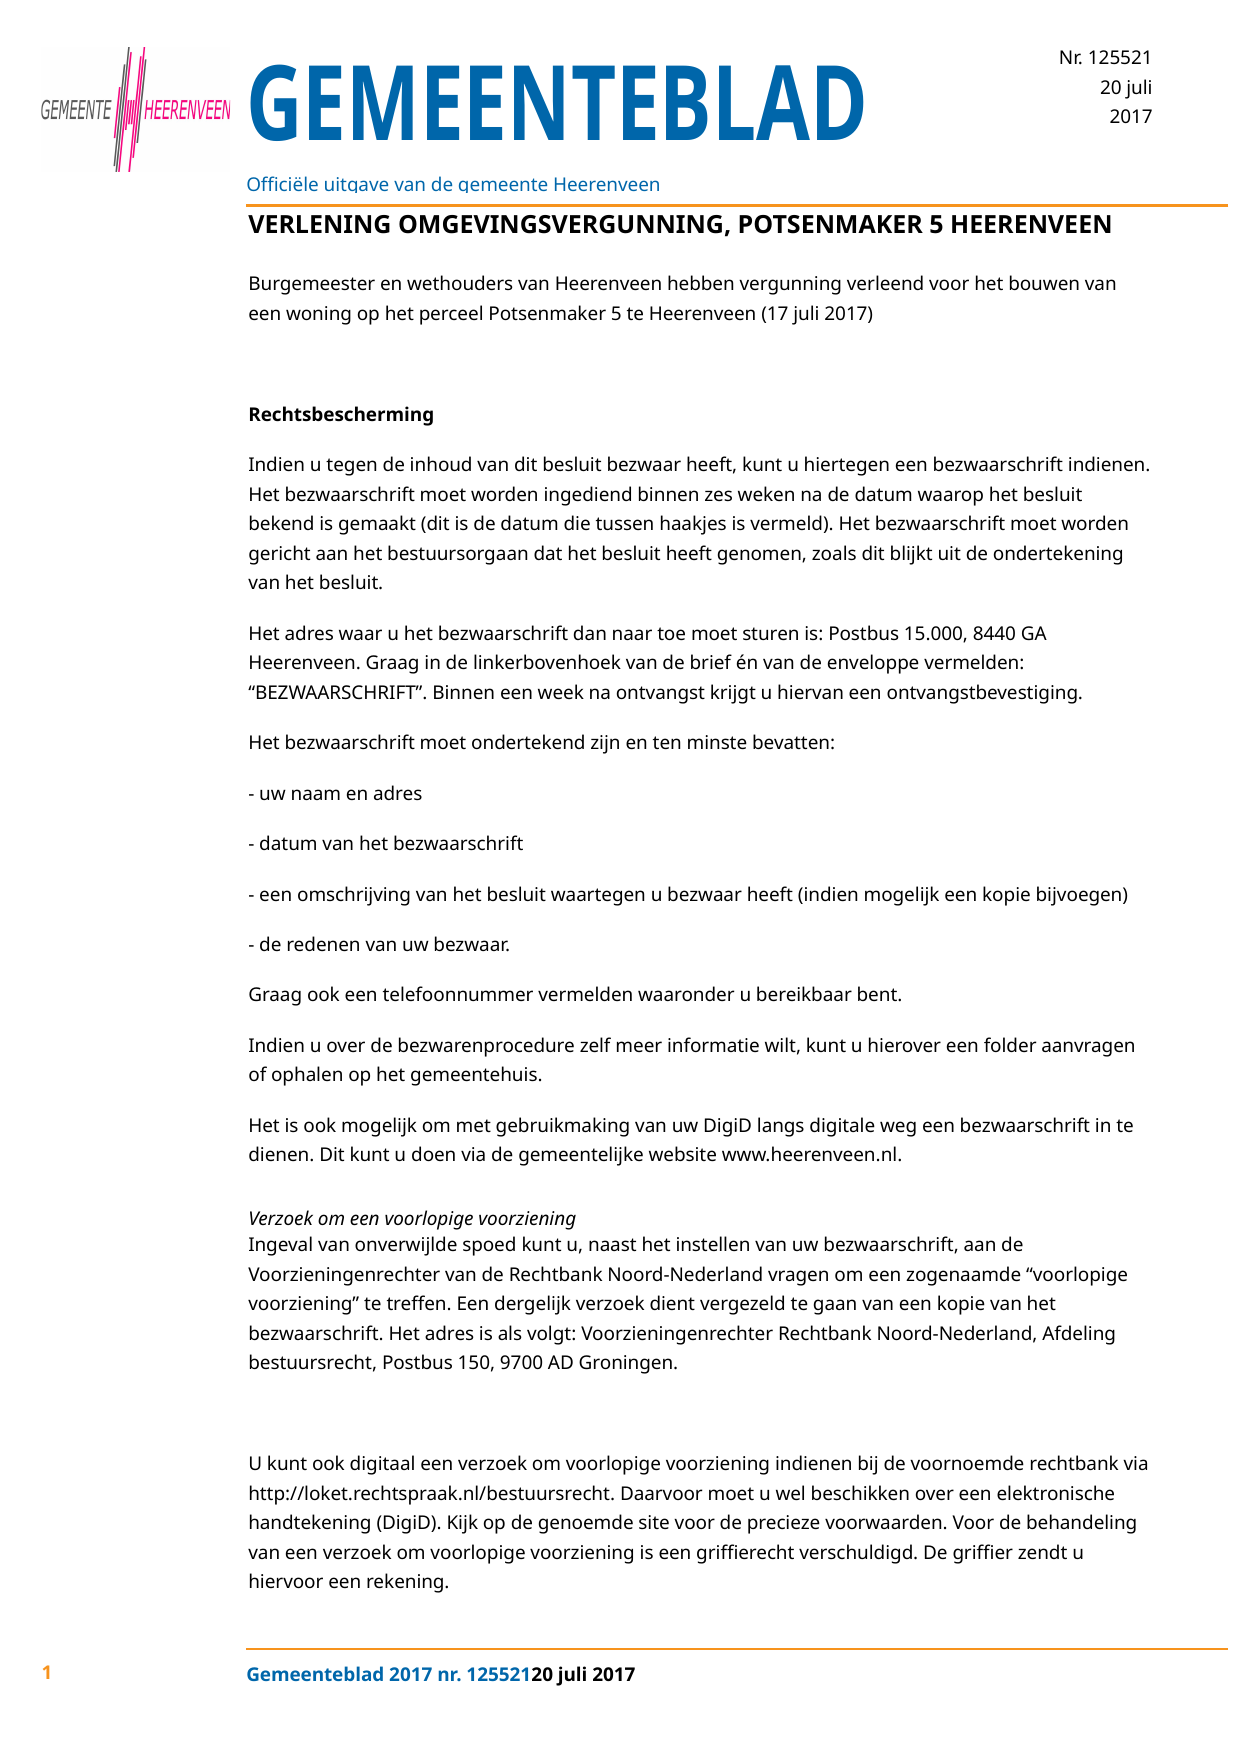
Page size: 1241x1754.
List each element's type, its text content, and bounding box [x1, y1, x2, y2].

text Graag ook een telefoonnummer vermelden waaronder u bereikbaar bent. [248, 982, 1152, 1007]
picture [41, 47, 231, 172]
text U kunt ook digitaal een verzoek om voorlopige voorziening indienen bij de voornoemde rechtbank via http://loket.rechtspraak.nl/bestuursrecht. Daarvoor moet u wel beschikken over een elektronische handtekening (DigiD). Kijk op de genoemde site voor de precieze voorwaarden. Voor de behandeling van een verzoek om voorlopige voorziening is een griffierecht verschuldigd. De griffier zendt u hiervoor een rekening. [248, 1450, 1152, 1594]
text Het adres waar u het bezwaarschrift dan naar toe moet sturen is: Postbus 15.000, 8440 GA Heerenveen. Graag in de linkerbovenhoek van de brief én van de enveloppe vermelden: “BEZWAARSCHRIFT”. Binnen een week na ontvangst krijgt u hiervan een ontvangstbevestiging. [248, 620, 1152, 705]
text Burgemeester en wethouders van Heerenveen hebben vergunning verleend voor het bouwen van een woning op het perceel Potsenmaker 5 te Heerenveen (17 juli 2017) [248, 270, 1152, 326]
text - een omschrijving van het besluit waartegen u bezwaar heeft (indien mogelijk een kopie bijvoegen) [248, 881, 1152, 906]
text Het is ook mogelijk om met gebruikmaking van uw DigiD langs digitale weg een bezwaarschrift in te dienen. Dit kunt u doen via de gemeentelijke website www.heerenveen.nl. [248, 1112, 1152, 1167]
text Indien u tegen de inhoud van dit besluit bezwaar heeft, kunt u hiertegen een bezwaarschrift indienen. Het bezwaarschrift moet worden ingediend binnen zes weken na de datum waarop het besluit bekend is gemaakt (dit is de datum die tussen haakjes is vermeld). Het bezwaarschrift moet worden gericht aan het bestuursorgaan dat het besluit heeft genomen, zoals dit blijkt uit de ondertekening van het besluit. [248, 451, 1152, 595]
text VERLENING OMGEVINGSVERGUNNING, POTSENMAKER 5 HEERENVEEN [248, 207, 1152, 241]
text Rechtsbescherming [248, 401, 1152, 426]
text - datum van het bezwaarschrift [248, 830, 1152, 856]
text Verzoek om een voorlopige voorziening [248, 1206, 1152, 1231]
text Ingeval van onverwijlde spoed kunt u, naast het instellen van uw bezwaarschrift, aan de Voorzieningenrechter van de Rechtbank Noord-Nederland vragen om een zogenaamde “voorlopige voorziening” te treffen. Een dergelijk verzoek dient vergezeld te gaan van een kopie van het bezwaarschrift. Het adres is als volgt: Voorzieningenrechter Rechtbank Noord-Nederland, Afdeling bestuursrecht, Postbus 150, 9700 AD Groningen. [248, 1231, 1152, 1375]
text - uw naam en adres [248, 780, 1152, 806]
text - de redenen van uw bezwaar. [248, 931, 1152, 957]
text Indien u over de bezwarenprocedure zelf meer informatie wilt, kunt u hierover een folder aanvragen of ophalen op het gemeentehuis. [248, 1032, 1152, 1087]
text Het bezwaarschrift moet ondertekend zijn en ten minste bevatten: [248, 729, 1152, 755]
